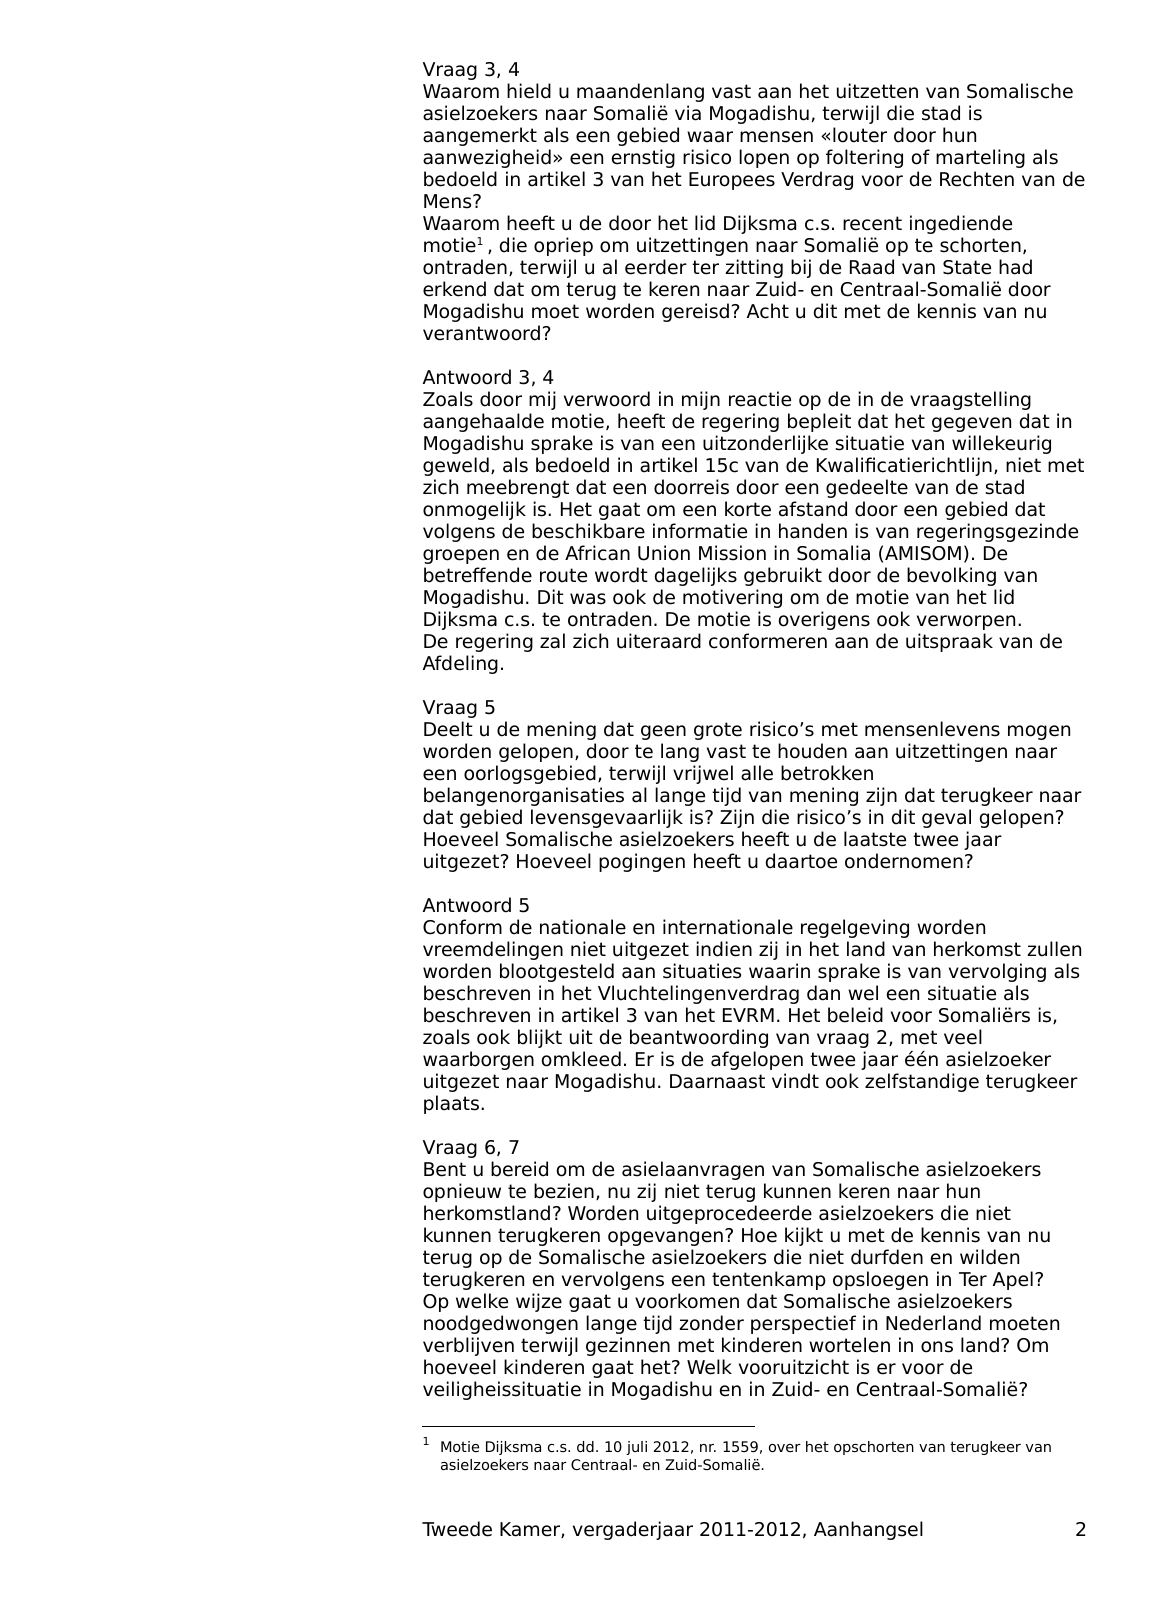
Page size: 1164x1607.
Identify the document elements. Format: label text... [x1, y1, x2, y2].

text Zoals door mij verwoord in mijn reactie op de in de vraagstelling aangehaalde motie, heeft de regering bepleit dat het gegeven dat in Mogadishu sprake is van een uitzonderlijke situatie van willekeurig geweld, als bedoeld in artikel 15c van de Kwalificatierichtlijn, niet met zich meebrengt dat een doorreis door een gedeelte van de stad onmogelijk is. Het gaat om een korte afstand door een gebied dat volgens de beschikbare informatie in handen is van regeringsgezinde groepen en de African Union Mission in Somalia (AMISOM). De betreffende route wordt dagelijks gebruikt door de bevolking van Mogadishu. Dit was ook de motivering om de motie van het lid Dijksma c.s. te ontraden. De motie is overigens ook verworpen. [422, 389, 1087, 631]
text Antwoord 5 [422, 895, 1087, 917]
text De regering zal zich uiteraard conformeren aan de uitspraak van de Afdeling. [422, 631, 1087, 675]
text Waarom hield u maandenlang vast aan het uitzetten van Somalische asielzoekers naar Somalië via Mogadishu, terwijl die stad is aangemerkt als een gebied waar mensen «louter door hun aanwezigheid» een ernstig risico lopen op foltering of marteling als bedoeld in artikel 3 van het Europees Verdrag voor de Rechten van de Mens? [422, 81, 1087, 213]
text Deelt u de mening dat geen grote risico’s met mensenlevens mogen worden gelopen, door te lang vast te houden aan uitzettingen naar een oorlogsgebied, terwijl vrijwel alle betrokken belangenorganisaties al lange tijd van mening zijn dat terugkeer naar dat gebied levensgevaarlijk is? Zijn die risico’s in dit geval gelopen? Hoeveel Somalische asielzoekers heeft u de laatste twee jaar uitgezet? Hoeveel pogingen heeft u daartoe ondernomen? [422, 719, 1087, 873]
text Motie Dijksma c.s. dd. 10 juli 2012, nr. 1559, over het opschorten van terugkeer van asielzoekers naar Centraal- en Zuid-Somalië. [422, 1435, 1087, 1474]
text Waarom heeft u de door het lid Dijksma c.s. recent ingediende motie, die opriep om uitzettingen naar Somalië op te schorten, ontraden, terwijl u al eerder ter zitting bij de Raad van State had erkend dat om terug te keren naar Zuid- en Centraal-Somalië door Mogadishu moet worden gereisd? Acht u dit met de kennis van nu verantwoord? [422, 213, 1087, 345]
text Op welke wijze gaat u voorkomen dat Somalische asielzoekers noodgedwongen lange tijd zonder perspectief in Nederland moeten verblijven terwijl gezinnen met kinderen wortelen in ons land? Om hoeveel kinderen gaat het? Welk vooruitzicht is er voor de veiligheissituatie in Mogadishu en in Zuid- en Centraal-Somalië? [422, 1291, 1087, 1401]
text Antwoord 3, 4 [422, 367, 1087, 389]
text Vraag 6, 7 [422, 1137, 1087, 1159]
text Vraag 3, 4 [422, 59, 1087, 81]
text Vraag 5 [422, 697, 1087, 719]
text Bent u bereid om de asielaanvragen van Somalische asielzoekers opnieuw te bezien, nu zij niet terug kunnen keren naar hun herkomstland? Worden uitgeprocedeerde asielzoekers die niet kunnen terugkeren opgevangen? Hoe kijkt u met de kennis van nu terug op de Somalische asielzoekers die niet durfden en wilden terugkeren en vervolgens een tentenkamp opsloegen in Ter Apel? [422, 1159, 1087, 1291]
text Conform de nationale en internationale regelgeving worden vreemdelingen niet uitgezet indien zij in het land van herkomst zullen worden blootgesteld aan situaties waarin sprake is van vervolging als beschreven in het Vluchtelingenverdrag dan wel een situatie als beschreven in artikel 3 van het EVRM. Het beleid voor Somaliërs is, zoals ook blijkt uit de beantwoording van vraag 2, met veel waarborgen omkleed. Er is de afgelopen twee jaar één asielzoeker uitgezet naar Mogadishu. Daarnaast vindt ook zelfstandige terugkeer plaats. [422, 917, 1087, 1115]
